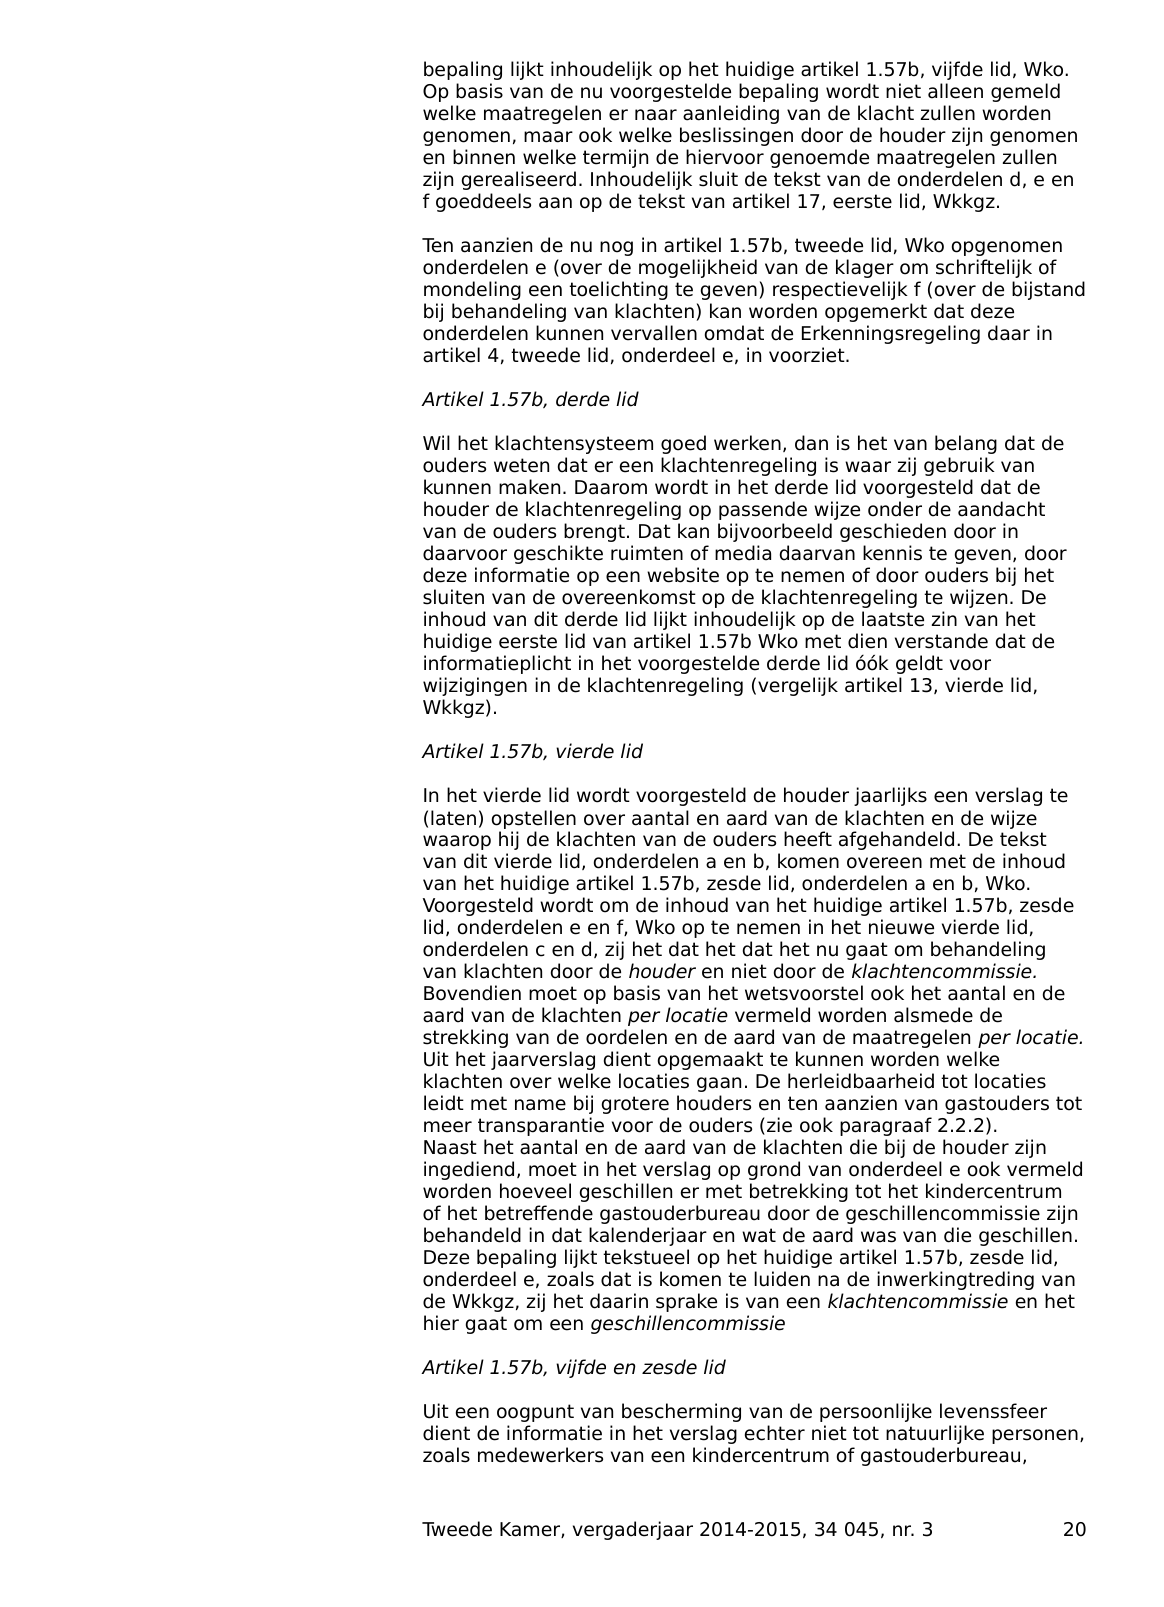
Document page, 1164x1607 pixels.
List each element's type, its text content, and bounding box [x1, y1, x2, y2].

subtitle Artikel 1.57b, vijfde en zesde lid [422, 1357, 1087, 1379]
text Wil het klachtensysteem goed werken, dan is het van belang dat de ouders weten dat er een klachtenregeling is waar zij gebruik van kunnen maken. Daarom wordt in het derde lid voorgesteld dat de houder de klachtenregeling op passende wijze onder de aandacht van de ouders brengt. Dat kan bijvoorbeeld geschieden door in daarvoor geschikte ruimten of media daarvan kennis te geven, door deze informatie op een website op te nemen of door ouders bij het sluiten van de overeenkomst op de klachtenregeling te wijzen. De inhoud van dit derde lid lijkt inhoudelijk op de laatste zin van het huidige eerste lid van artikel 1.57b Wko met dien verstande dat de informatieplicht in het voorgestelde derde lid óók geldt voor wijzigingen in de klachtenregeling (vergelijk artikel 13, vierde lid, Wkkgz). [422, 433, 1087, 719]
subtitle Artikel 1.57b, vierde lid [422, 741, 1087, 763]
text Ten aanzien de nu nog in artikel 1.57b, tweede lid, Wko opgenomen onderdelen e (over de mogelijkheid van de klager om schriftelijk of mondeling een toelichting te geven) respectievelijk f (over de bijstand bij behandeling van klachten) kan worden opgemerkt dat deze onderdelen kunnen vervallen omdat de Erkenningsregeling daar in artikel 4, tweede lid, onderdeel e, in voorziet. [422, 235, 1087, 367]
text Naast het aantal en de aard van de klachten die bij de houder zijn ingediend, moet in het verslag op grond van onderdeel e ook vermeld worden hoeveel geschillen er met betrekking tot het kindercentrum of het betreffende gastouderbureau door de geschillencommissie zijn behandeld in dat kalenderjaar en wat de aard was van die geschillen. Deze bepaling lijkt tekstueel op het huidige artikel 1.57b, zesde lid, onderdeel e, zoals dat is komen te luiden na de inwerkingtreding van de Wkkgz, zij het daarin sprake is van een klachtencommissie en het hier gaat om een geschillencommissie [422, 1137, 1087, 1335]
text bepaling lijkt inhoudelijk op het huidige artikel 1.57b, vijfde lid, Wko. Op basis van de nu voorgestelde bepaling wordt niet alleen gemeld welke maatregelen er naar aanleiding van de klacht zullen worden genomen, maar ook welke beslissingen door de houder zijn genomen en binnen welke termijn de hiervoor genoemde maatregelen zullen zijn gerealiseerd. Inhoudelijk sluit de tekst van de onderdelen d, e en f goeddeels aan op de tekst van artikel 17, eerste lid, Wkkgz. [422, 59, 1087, 213]
text In het vierde lid wordt voorgesteld de houder jaarlijks een verslag te (laten) opstellen over aantal en aard van de klachten en de wijze waarop hij de klachten van de ouders heeft afgehandeld. De tekst van dit vierde lid, onderdelen a en b, komen overeen met de inhoud van het huidige artikel 1.57b, zesde lid, onderdelen a en b, Wko. Voorgesteld wordt om de inhoud van het huidige artikel 1.57b, zesde lid, onderdelen e en f, Wko op te nemen in het nieuwe vierde lid, onderdelen c en d, zij het dat het dat het nu gaat om behandeling van klachten door de houder en niet door de klachtencommissie. Bovendien moet op basis van het wetsvoorstel ook het aantal en de aard van de klachten per locatie vermeld worden alsmede de strekking van de oordelen en de aard van de maatregelen per locatie. Uit het jaarverslag dient opgemaakt te kunnen worden welke klachten over welke locaties gaan. De herleidbaarheid tot locaties leidt met name bij grotere houders en ten aanzien van gastouders tot meer transparantie voor de ouders (zie ook paragraaf 2.2.2). [422, 785, 1087, 1137]
subtitle Artikel 1.57b, derde lid [422, 389, 1087, 411]
text Uit een oogpunt van bescherming van de persoonlijke levenssfeer dient de informatie in het verslag echter niet tot natuurlijke personen, zoals medewerkers van een kindercentrum of gastouderbureau, [422, 1401, 1087, 1467]
